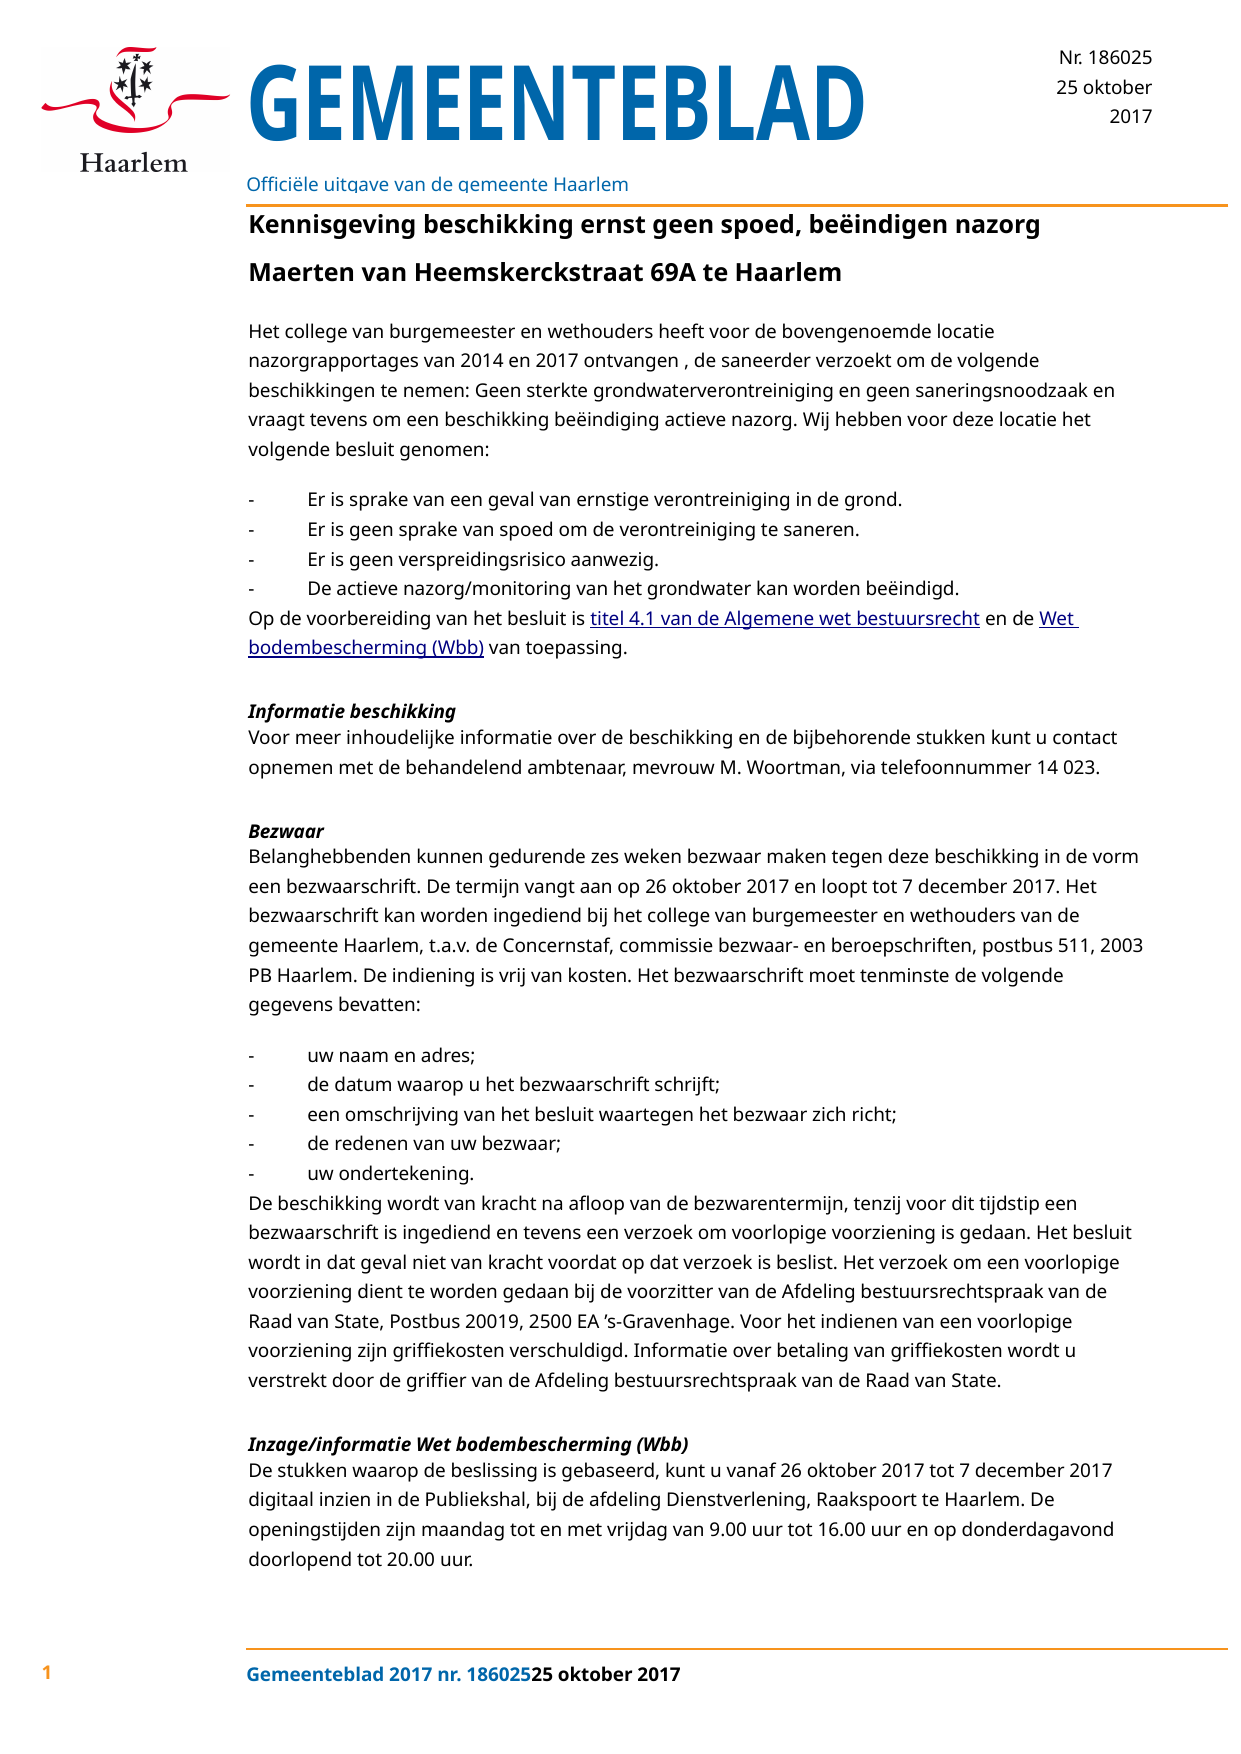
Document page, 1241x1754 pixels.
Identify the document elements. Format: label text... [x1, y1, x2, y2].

text De stukken waarop de beslissing is gebaseerd, kunt u vanaf 26 oktober 2017 tot 7 december 2017 digitaal inzien in de Publiekshal, bij de afdeling Dienstverlening, Raakspoort te Haarlem. De openingstijden zijn maandag tot en met vrijdag van 9.00 uur tot 16.00 uur en op donderdagavond doorlopend tot 20.00 uur. [248, 1457, 1152, 1571]
list Er is geen verspreidingsrisico aanwezig. [248, 546, 1152, 572]
text Op de voorbereiding van het besluit is titel 4.1 van de Algemene wet bestuursrecht en de Wet bodembescherming (Wbb) van toepassing. [248, 605, 1152, 660]
list een omschrijving van het besluit waartegen het bezwaar zich richt; [248, 1101, 1152, 1127]
list De actieve nazorg/monitoring van het grondwater kan worden beëindigd. [248, 575, 1152, 601]
list uw naam en adres; [248, 1042, 1152, 1068]
text Informatie beschikking [248, 698, 1152, 724]
text Voor meer inhoudelijke informatie over de beschikking en de bijbehorende stukken kunt u contact opnemen met de behandelend ambtenaar, mevrouw M. Woortman, via telefoonnummer 14 023. [248, 724, 1152, 779]
list de datum waarop u het bezwaarschrift schrijft; [248, 1071, 1152, 1097]
text Bezwaar [248, 818, 1152, 843]
list Er is geen sprake van spoed om de verontreiniging te saneren. [248, 516, 1152, 542]
text De beschikking wordt van kracht na afloop van de bezwarentermijn, tenzij voor dit tijdstip een bezwaarschrift is ingediend en tevens een verzoek om voorlopige voorziening is gedaan. Het besluit wordt in dat geval niet van kracht voordat op dat verzoek is beslist. Het verzoek om een voorlopige voorziening dient te worden gedaan bij de voorzitter van de Afdeling bestuursrechtspraak van de Raad van State, Postbus 20019, 2500 EA ’s-Gravenhage. Voor het indienen van een voorlopige voorziening zijn griffiekosten verschuldigd. Informatie over betaling van griffiekosten wordt u verstrekt door de griffier van de Afdeling bestuursrechtspraak van de Raad van State. [248, 1190, 1152, 1393]
list uw ondertekening. [248, 1160, 1152, 1186]
text Het college van burgemeester en wethouders heeft voor de bovengenoemde locatie nazorgrapportages van 2014 en 2017 ontvangen , de saneerder verzoekt om de volgende beschikkingen te nemen: Geen sterkte grondwaterverontreiniging en geen saneringsnoodzaak en vraagt tevens om een beschikking beëindiging actieve nazorg. Wij hebben voor deze locatie het volgende besluit genomen: [248, 318, 1152, 462]
list de redenen van uw bezwaar; [248, 1131, 1152, 1156]
list Er is sprake van een geval van ernstige verontreiniging in de grond. [248, 487, 1152, 512]
picture [41, 47, 231, 172]
text Kennisgeving beschikking ernst geen spoed, beëindigen nazorg Maerten van Heemskerckstraat 69A te Haarlem [248, 207, 1152, 288]
text Belanghebbenden kunnen gedurende zes weken bezwaar maken tegen deze beschikking in de vorm een bezwaarschrift. De termijn vangt aan op 26 oktober 2017 en loopt tot 7 december 2017. Het bezwaarschrift kan worden ingediend bij het college van burgemeester en wethouders van de gemeente Haarlem, t.a.v. de Concernstaf, commissie bezwaar- en beroepschriften, postbus 511, 2003 PB Haarlem. De indiening is vrij van kosten. Het bezwaarschrift moet tenminste de volgende gegevens bevatten: [248, 843, 1152, 1017]
text Inzage/informatie Wet bodembescherming (Wbb) [248, 1431, 1152, 1457]
